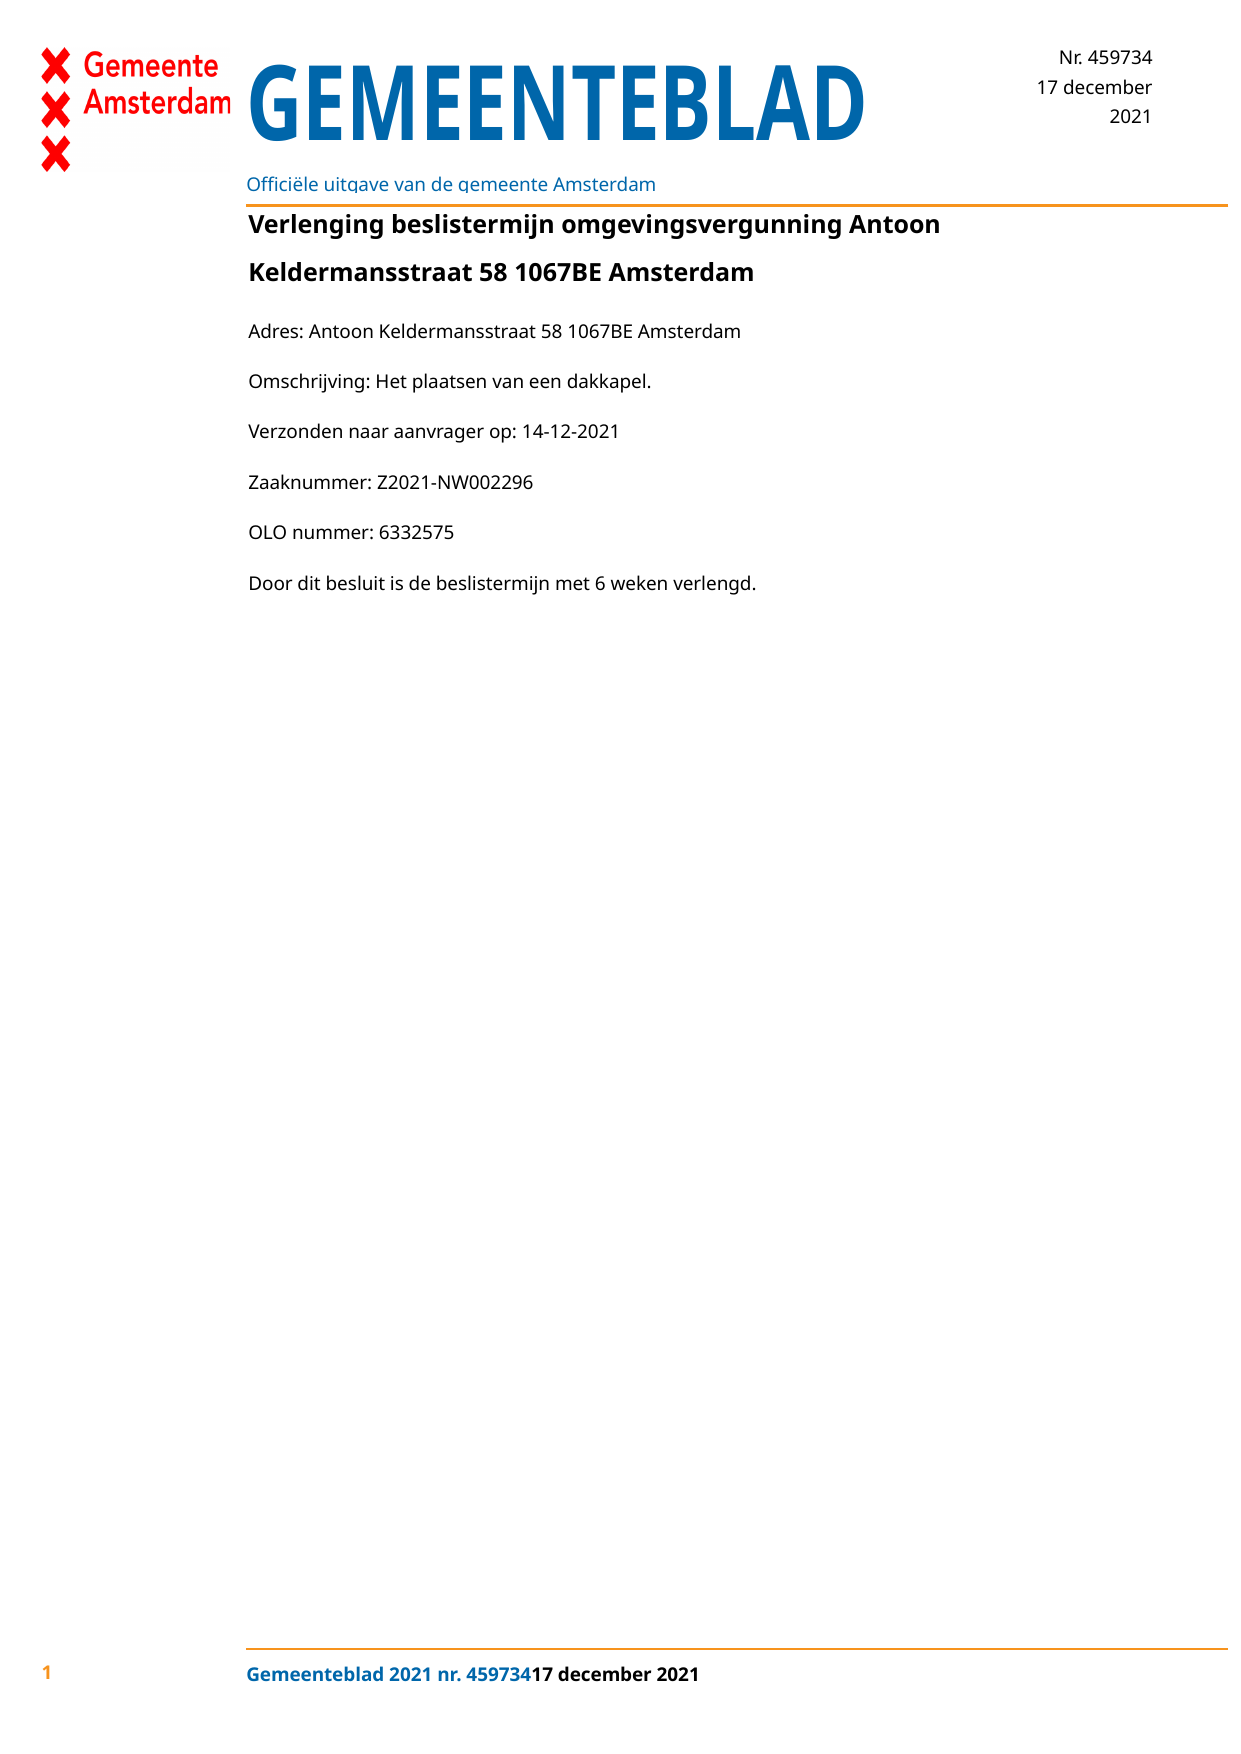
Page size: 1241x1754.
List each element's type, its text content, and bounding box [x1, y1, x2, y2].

text Verlenging beslistermijn omgevingsvergunning Antoon Keldermansstraat 58 1067BE Amsterdam [248, 207, 1152, 288]
text Verzonden naar aanvrager op: 14-12-2021 [248, 419, 1152, 444]
text Zaaknummer: Z2021-NW002296 [248, 469, 1152, 495]
picture [41, 47, 231, 172]
text Adres: Antoon Keldermansstraat 58 1067BE Amsterdam [248, 318, 1152, 344]
text Omschrijving: Het plaatsen van een dakkapel. [248, 368, 1152, 394]
text Door dit besluit is de beslistermijn met 6 weken verlengd. [248, 570, 1152, 596]
text OLO nummer: 6332575 [248, 519, 1152, 545]
